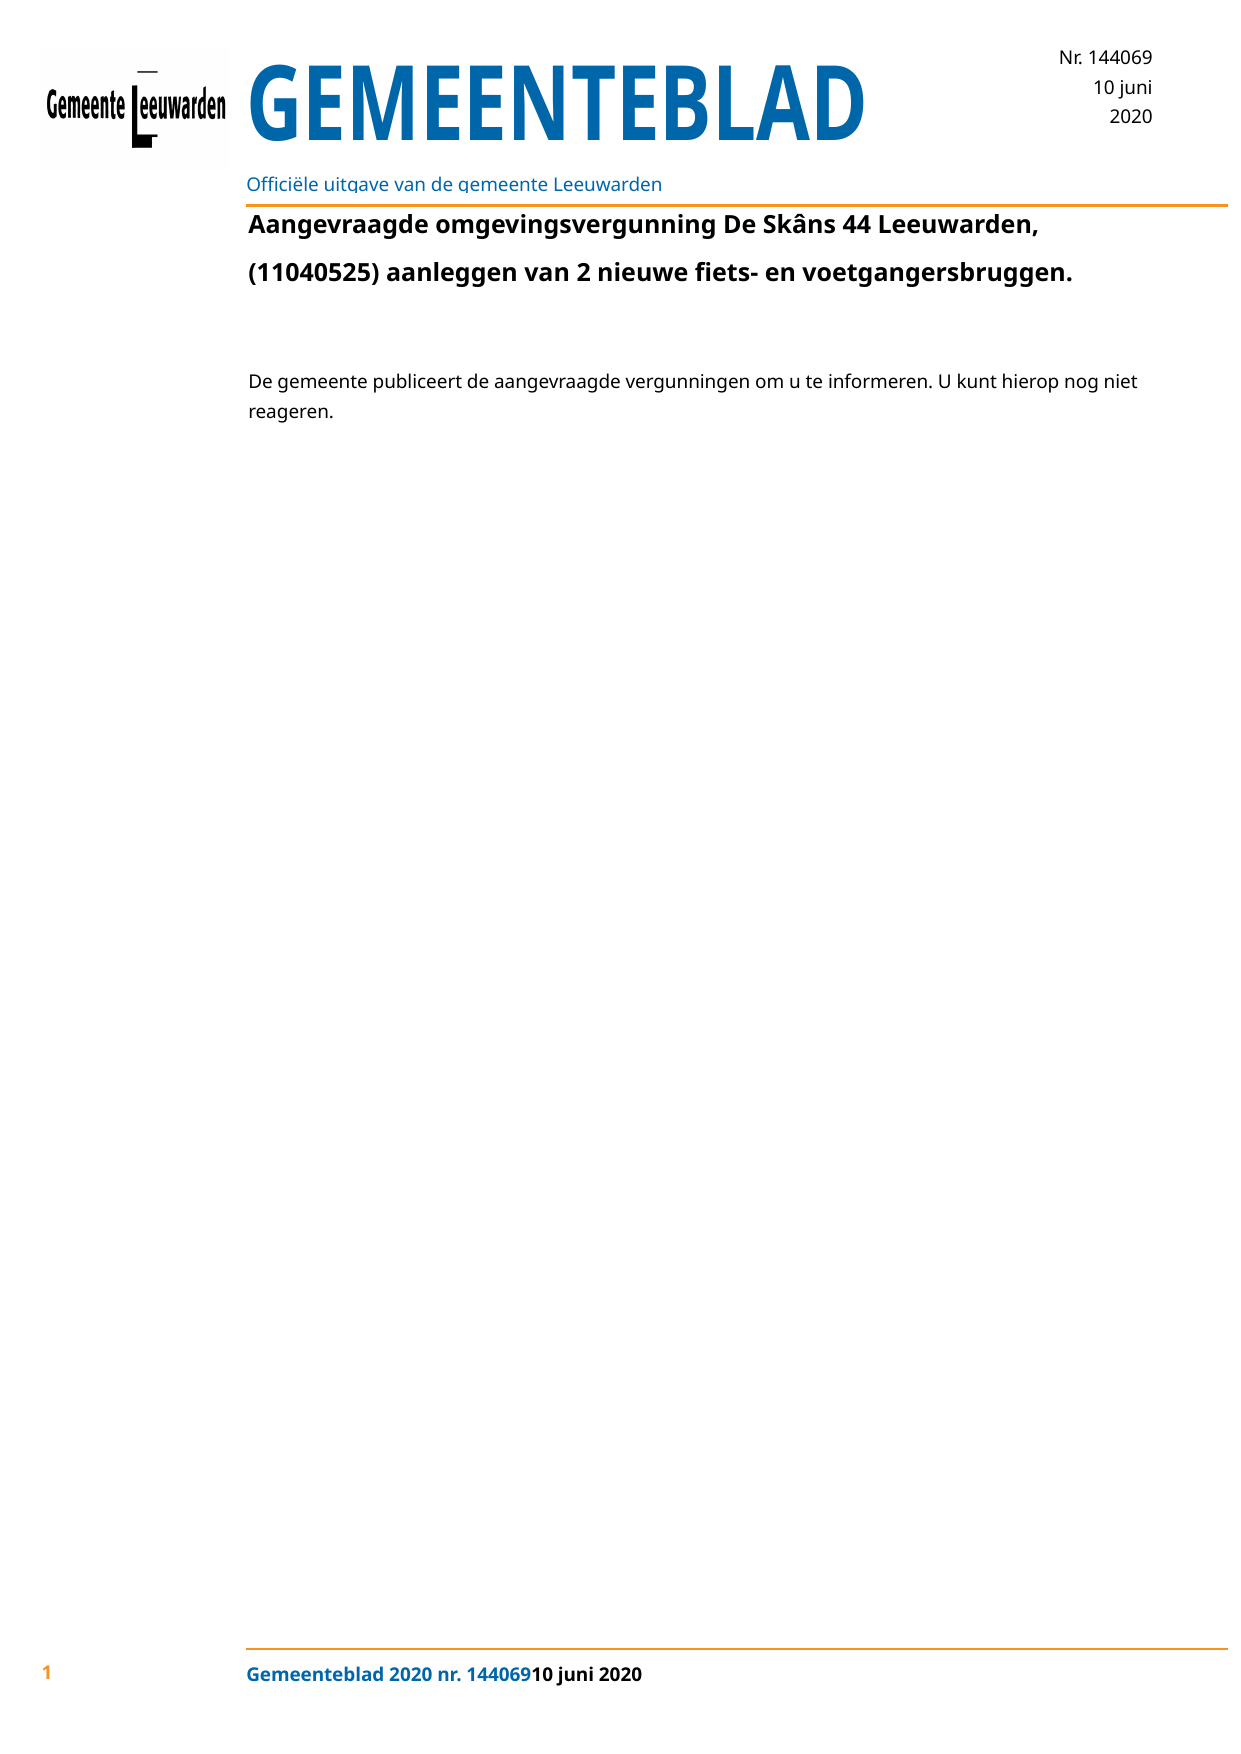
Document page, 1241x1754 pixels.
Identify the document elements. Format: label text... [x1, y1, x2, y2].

text De gemeente publiceert de aangevraagde vergunningen om u te informeren. U kunt hierop nog niet reageren. [248, 368, 1152, 424]
text Aangevraagde omgevingsvergunning De Skâns 44 Leeuwarden, (11040525) aanleggen van 2 nieuwe fiets- en voetgangersbruggen. [248, 207, 1152, 288]
picture [41, 47, 231, 172]
